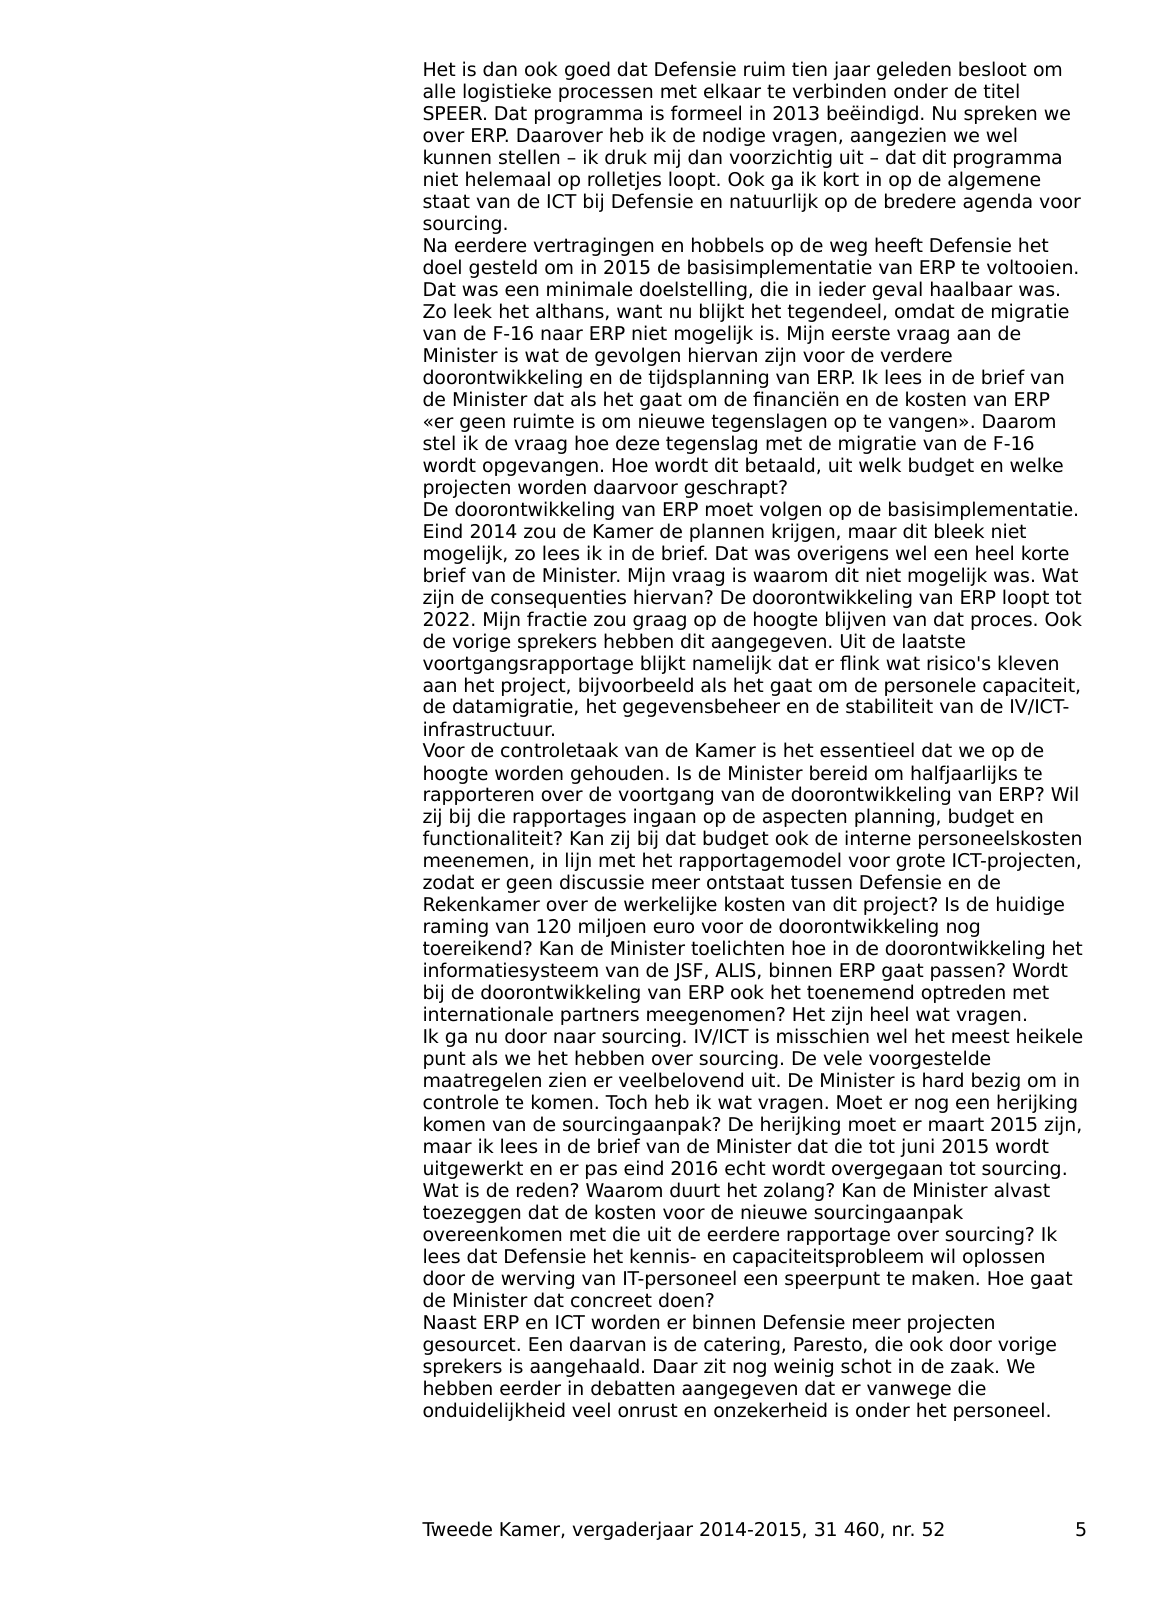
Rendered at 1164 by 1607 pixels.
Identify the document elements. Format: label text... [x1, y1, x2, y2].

text Ik ga nu door naar sourcing. IV/ICT is misschien wel het meest heikele punt als we het hebben over sourcing. De vele voorgestelde maatregelen zien er veelbelovend uit. De Minister is hard bezig om in controle te komen. Toch heb ik wat vragen. Moet er nog een herijking komen van de sourcingaanpak? De herijking moet er maart 2015 zijn, maar ik lees in de brief van de Minister dat die tot juni 2015 wordt uitgewerkt en er pas eind 2016 echt wordt overgegaan tot sourcing. Wat is de reden? Waarom duurt het zolang? Kan de Minister alvast toezeggen dat de kosten voor de nieuwe sourcingaanpak overeenkomen met die uit de eerdere rapportage over sourcing? Ik lees dat Defensie het kennis- en capaciteitsprobleem wil oplossen door de werving van IT-personeel een speerpunt te maken. Hoe gaat de Minister dat concreet doen? [422, 1026, 1087, 1312]
text Na eerdere vertragingen en hobbels op de weg heeft Defensie het doel gesteld om in 2015 de basisimplementatie van ERP te voltooien. Dat was een minimale doelstelling, die in ieder geval haalbaar was. Zo leek het althans, want nu blijkt het tegendeel, omdat de migratie van de F-16 naar ERP niet mogelijk is. Mijn eerste vraag aan de Minister is wat de gevolgen hiervan zijn voor de verdere doorontwikkeling en de tijdsplanning van ERP. Ik lees in de brief van de Minister dat als het gaat om de financiën en de kosten van ERP «er geen ruimte is om nieuwe tegenslagen op te vangen». Daarom stel ik de vraag hoe deze tegenslag met de migratie van de F-16 wordt opgevangen. Hoe wordt dit betaald, uit welk budget en welke projecten worden daarvoor geschrapt? [422, 235, 1087, 499]
text Het is dan ook goed dat Defensie ruim tien jaar geleden besloot om alle logistieke processen met elkaar te verbinden onder de titel SPEER. Dat programma is formeel in 2013 beëindigd. Nu spreken we over ERP. Daarover heb ik de nodige vragen, aangezien we wel kunnen stellen – ik druk mij dan voorzichtig uit – dat dit programma niet helemaal op rolletjes loopt. Ook ga ik kort in op de algemene staat van de ICT bij Defensie en natuurlijk op de bredere agenda voor sourcing. [422, 59, 1087, 235]
text De doorontwikkeling van ERP moet volgen op de basisimplementatie. Eind 2014 zou de Kamer de plannen krijgen, maar dit bleek niet mogelijk, zo lees ik in de brief. Dat was overigens wel een heel korte brief van de Minister. Mijn vraag is waarom dit niet mogelijk was. Wat zijn de consequenties hiervan? De doorontwikkeling van ERP loopt tot 2022. Mijn fractie zou graag op de hoogte blijven van dat proces. Ook de vorige sprekers hebben dit aangegeven. Uit de laatste voortgangsrapportage blijkt namelijk dat er flink wat risico's kleven aan het project, bijvoorbeeld als het gaat om de personele capaciteit, de datamigratie, het gegevensbeheer en de stabiliteit van de IV/ICT-infrastructuur. [422, 499, 1087, 740]
text Voor de controletaak van de Kamer is het essentieel dat we op de hoogte worden gehouden. Is de Minister bereid om halfjaarlijks te rapporteren over de voortgang van de doorontwikkeling van ERP? Wil zij bij die rapportages ingaan op de aspecten planning, budget en functionaliteit? Kan zij bij dat budget ook de interne personeelskosten meenemen, in lijn met het rapportagemodel voor grote ICT-projecten, zodat er geen discussie meer ontstaat tussen Defensie en de Rekenkamer over de werkelijke kosten van dit project? Is de huidige raming van 120 miljoen euro voor de doorontwikkeling nog toereikend? Kan de Minister toelichten hoe in de doorontwikkeling het informatiesysteem van de JSF, ALIS, binnen ERP gaat passen? Wordt bij de doorontwikkeling van ERP ook het toenemend optreden met internationale partners meegenomen? Het zijn heel wat vragen. [422, 740, 1087, 1026]
text Naast ERP en ICT worden er binnen Defensie meer projecten gesourcet. Een daarvan is de catering, Paresto, die ook door vorige sprekers is aangehaald. Daar zit nog weinig schot in de zaak. We hebben eerder in debatten aangegeven dat er vanwege die onduidelijkheid veel onrust en onzekerheid is onder het personeel. [422, 1312, 1087, 1422]
